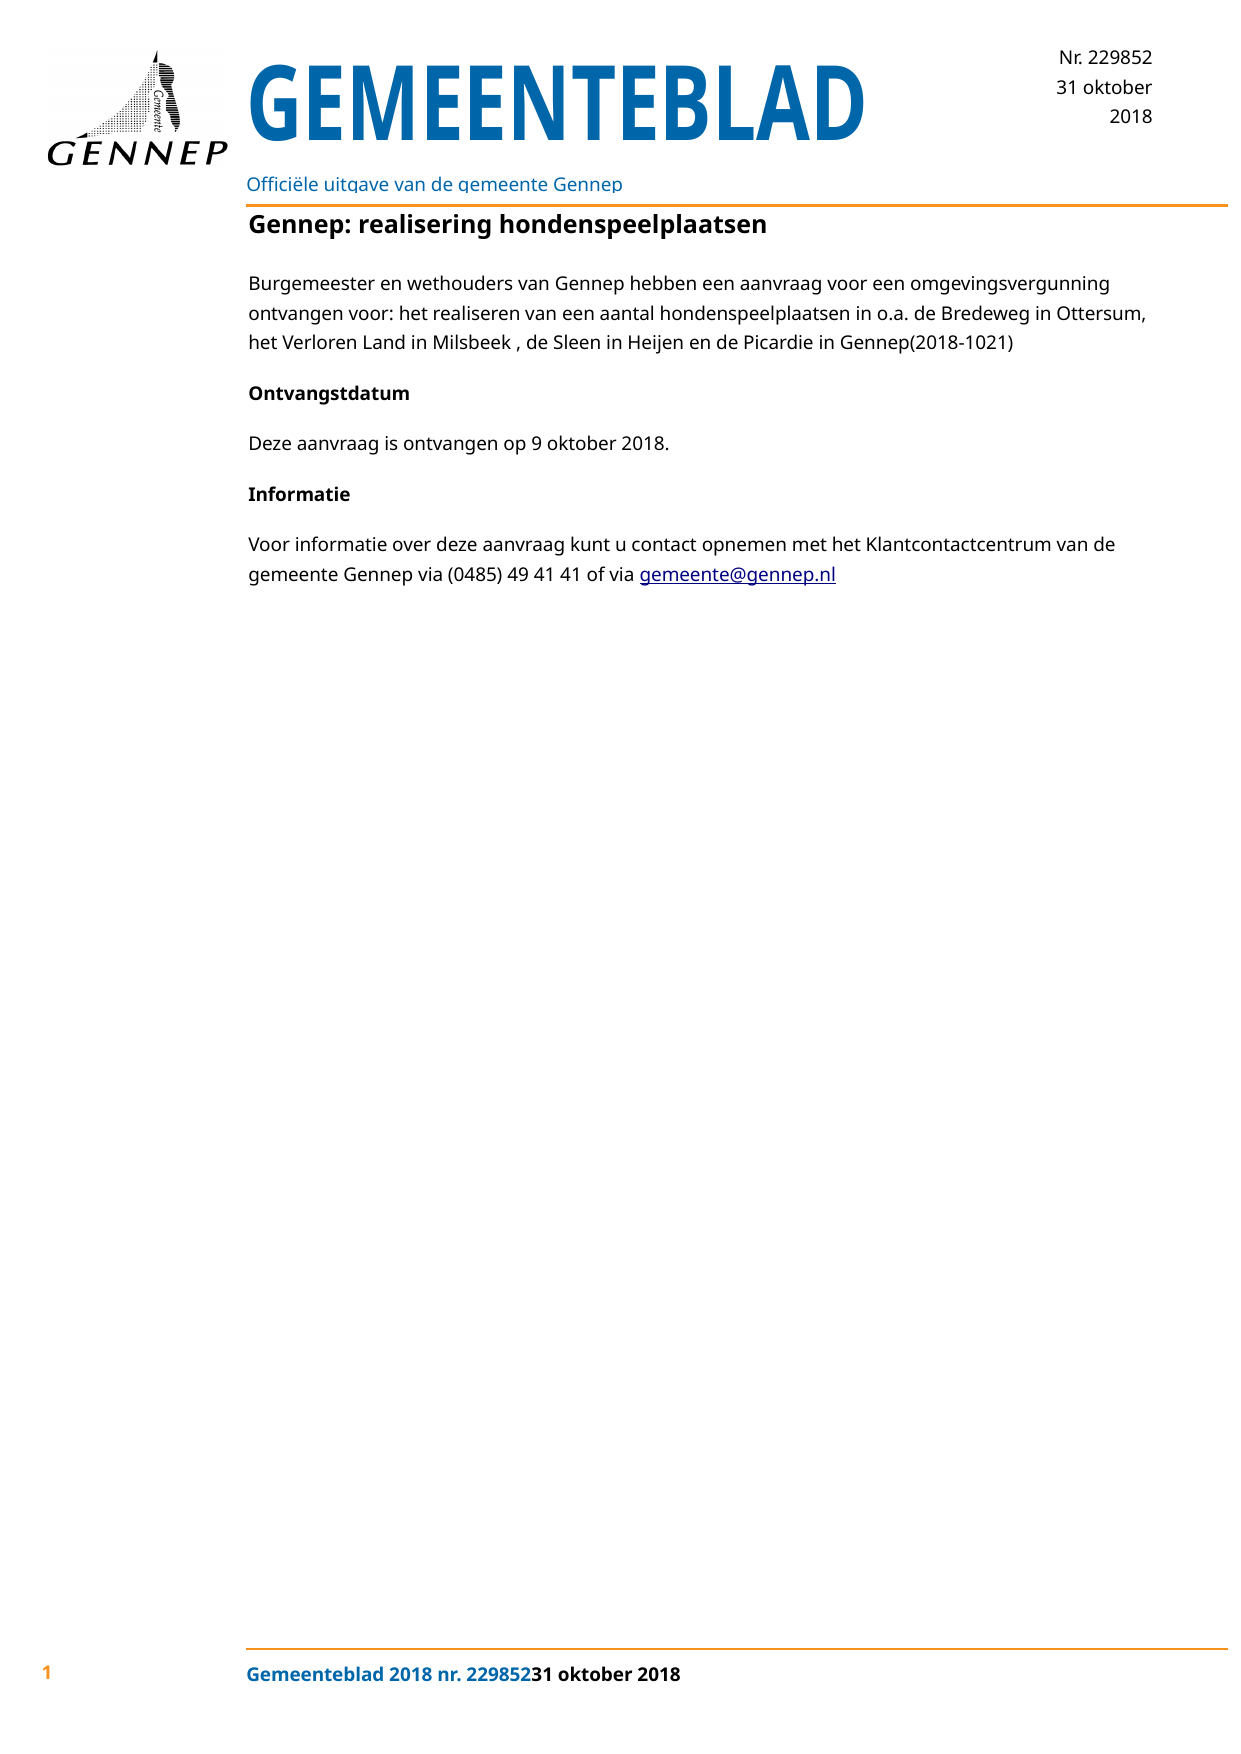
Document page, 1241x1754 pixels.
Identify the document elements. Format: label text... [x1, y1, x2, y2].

text Ontvangstdatum [248, 380, 1152, 406]
text Voor informatie over deze aanvraag kunt u contact opnemen met het Klantcontactcentrum van de gemeente Gennep via (0485) 49 41 41 of via gemeente@gennep.nl [248, 531, 1152, 586]
text Burgemeester en wethouders van Gennep hebben een aanvraag voor een omgevingsvergunning ontvangen voor: het realiseren van een aantal hondenspeelplaatsen in o.a. de Bredeweg in Ottersum, het Verloren Land in Milsbeek , de Sleen in Heijen en de Picardie in Gennep(2018-1021) [248, 270, 1152, 355]
text Deze aanvraag is ontvangen op 9 oktober 2018. [248, 430, 1152, 456]
text Informatie [248, 481, 1152, 506]
picture [41, 47, 231, 172]
text Gennep: realisering hondenspeelplaatsen [248, 207, 1152, 241]
